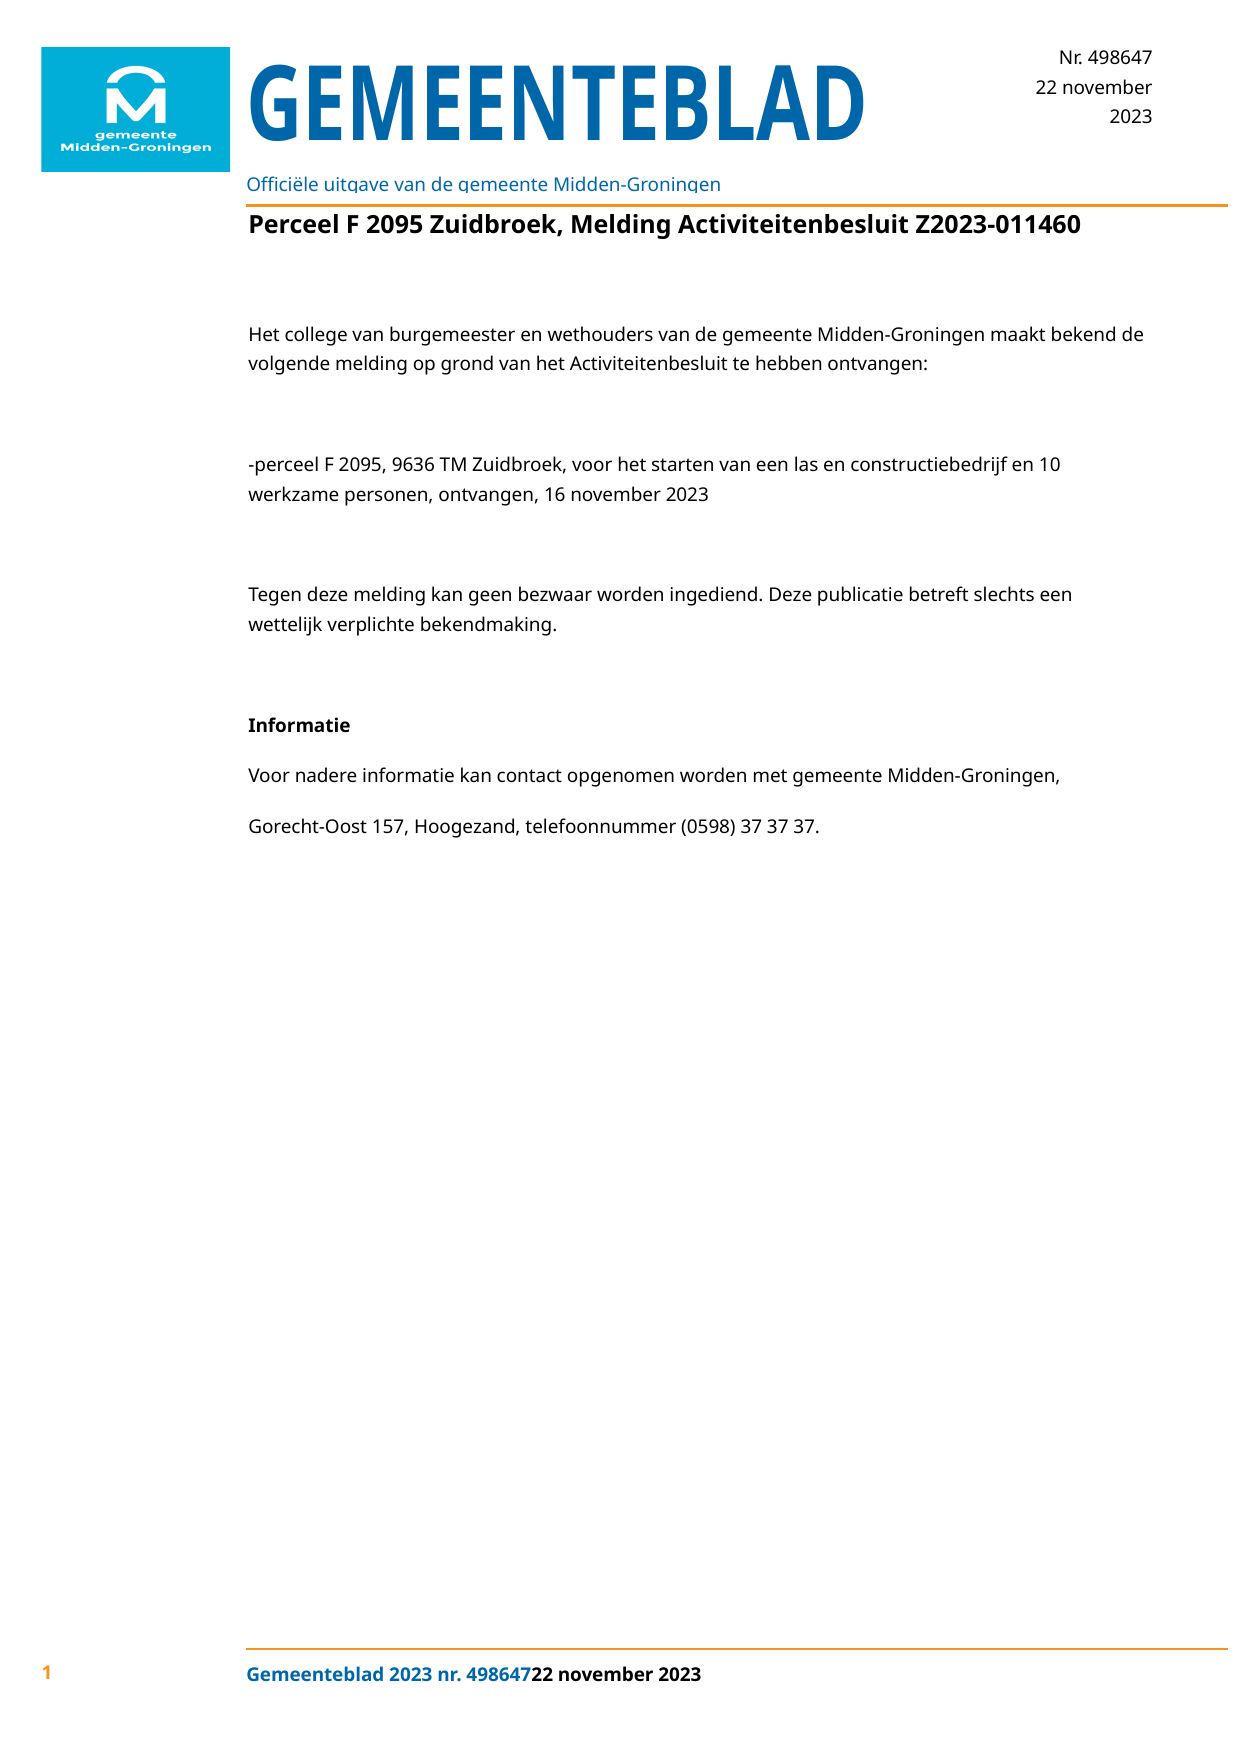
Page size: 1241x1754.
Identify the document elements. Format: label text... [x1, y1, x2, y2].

text -perceel F 2095, 9636 TM Zuidbroek, voor het starten van een las en constructiebedrijf en 10 werkzame personen, ontvangen, 16 november 2023 [248, 451, 1152, 506]
text Perceel F 2095 Zuidbroek, Melding Activiteitenbesluit Z2023-011460 [248, 207, 1152, 241]
text Gorecht-Oost 157, Hoogezand, telefoonnummer (0598) 37 37 37. [248, 813, 1152, 838]
text Informatie [248, 712, 1152, 738]
picture [107, 89, 165, 122]
text Het college van burgemeester en wethouders van de gemeente Midden-Groningen maakt bekend de volgende melding op grond van het Activiteitenbesluit te hebben ontvangen: [248, 321, 1152, 376]
picture [108, 66, 164, 82]
picture [184, 146, 190, 153]
text Voor nadere informatie kan contact opgenomen worden met gemeente Midden-Groningen, [248, 762, 1152, 788]
text Tegen deze melding kan geen bezwaar worden ingediend. Deze publicatie betreft slechts een wettelijk verplichte bekendmaking. [248, 582, 1152, 637]
